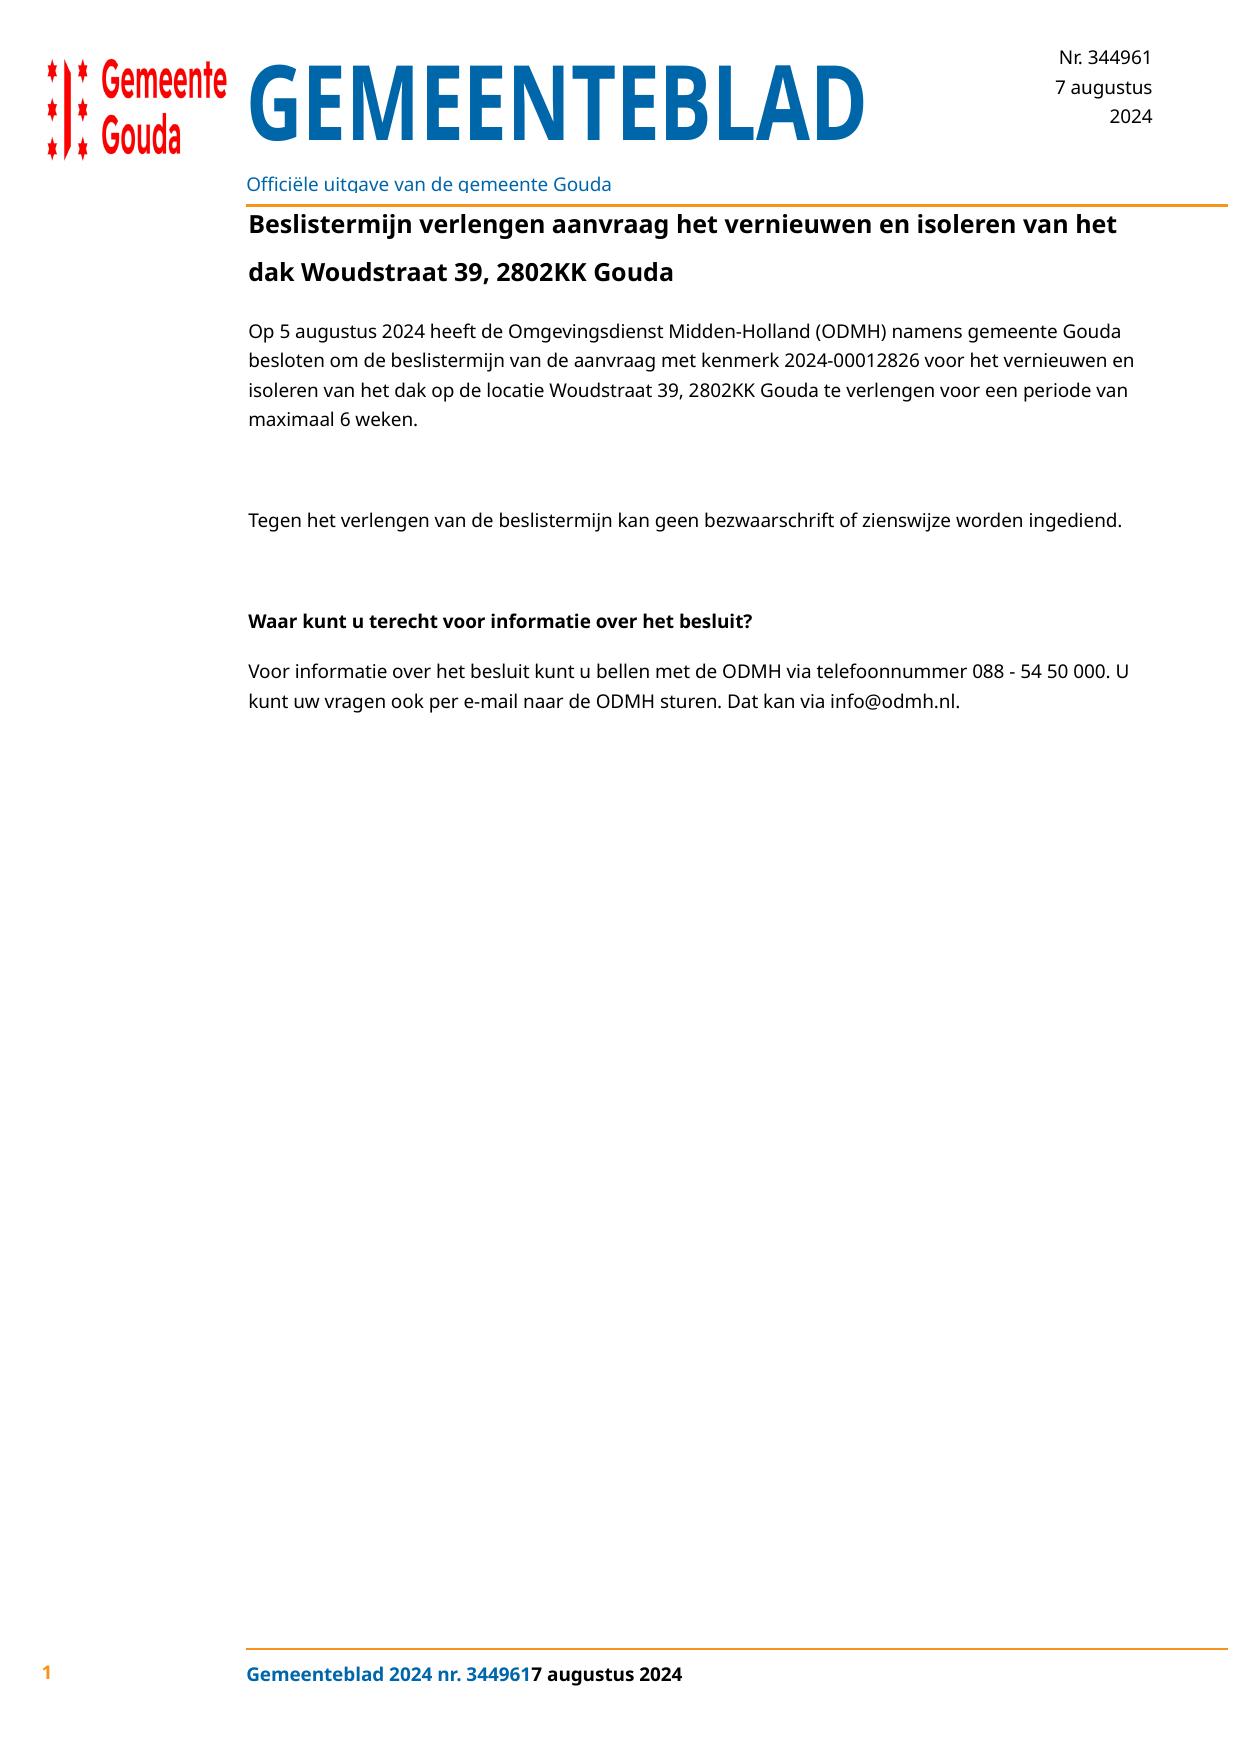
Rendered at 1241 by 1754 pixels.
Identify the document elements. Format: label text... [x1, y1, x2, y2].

text Op 5 augustus 2024 heeft de Omgevingsdienst Midden-Holland (ODMH) namens gemeente Gouda besloten om de beslistermijn van de aanvraag met kenmerk 2024-00012826 voor het vernieuwen en isoleren van het dak op de locatie Woudstraat 39, 2802KK Gouda te verlengen voor een periode van maximaal 6 weken. [248, 318, 1152, 432]
text Tegen het verlengen van de beslistermijn kan geen bezwaarschrift of zienswijze worden ingediend. [248, 507, 1152, 533]
text Voor informatie over het besluit kunt u bellen met de ODMH via telefoonnummer 088 - 54 50 000. U kunt uw vragen ook per e-mail naar de ODMH sturen. Dat kan via info@odmh.nl. [248, 659, 1152, 714]
text Waar kunt u terecht voor informatie over het besluit? [248, 608, 1152, 634]
picture [41, 47, 231, 172]
text Beslistermijn verlengen aanvraag het vernieuwen en isoleren van het dak Woudstraat 39, 2802KK Gouda [248, 207, 1152, 288]
